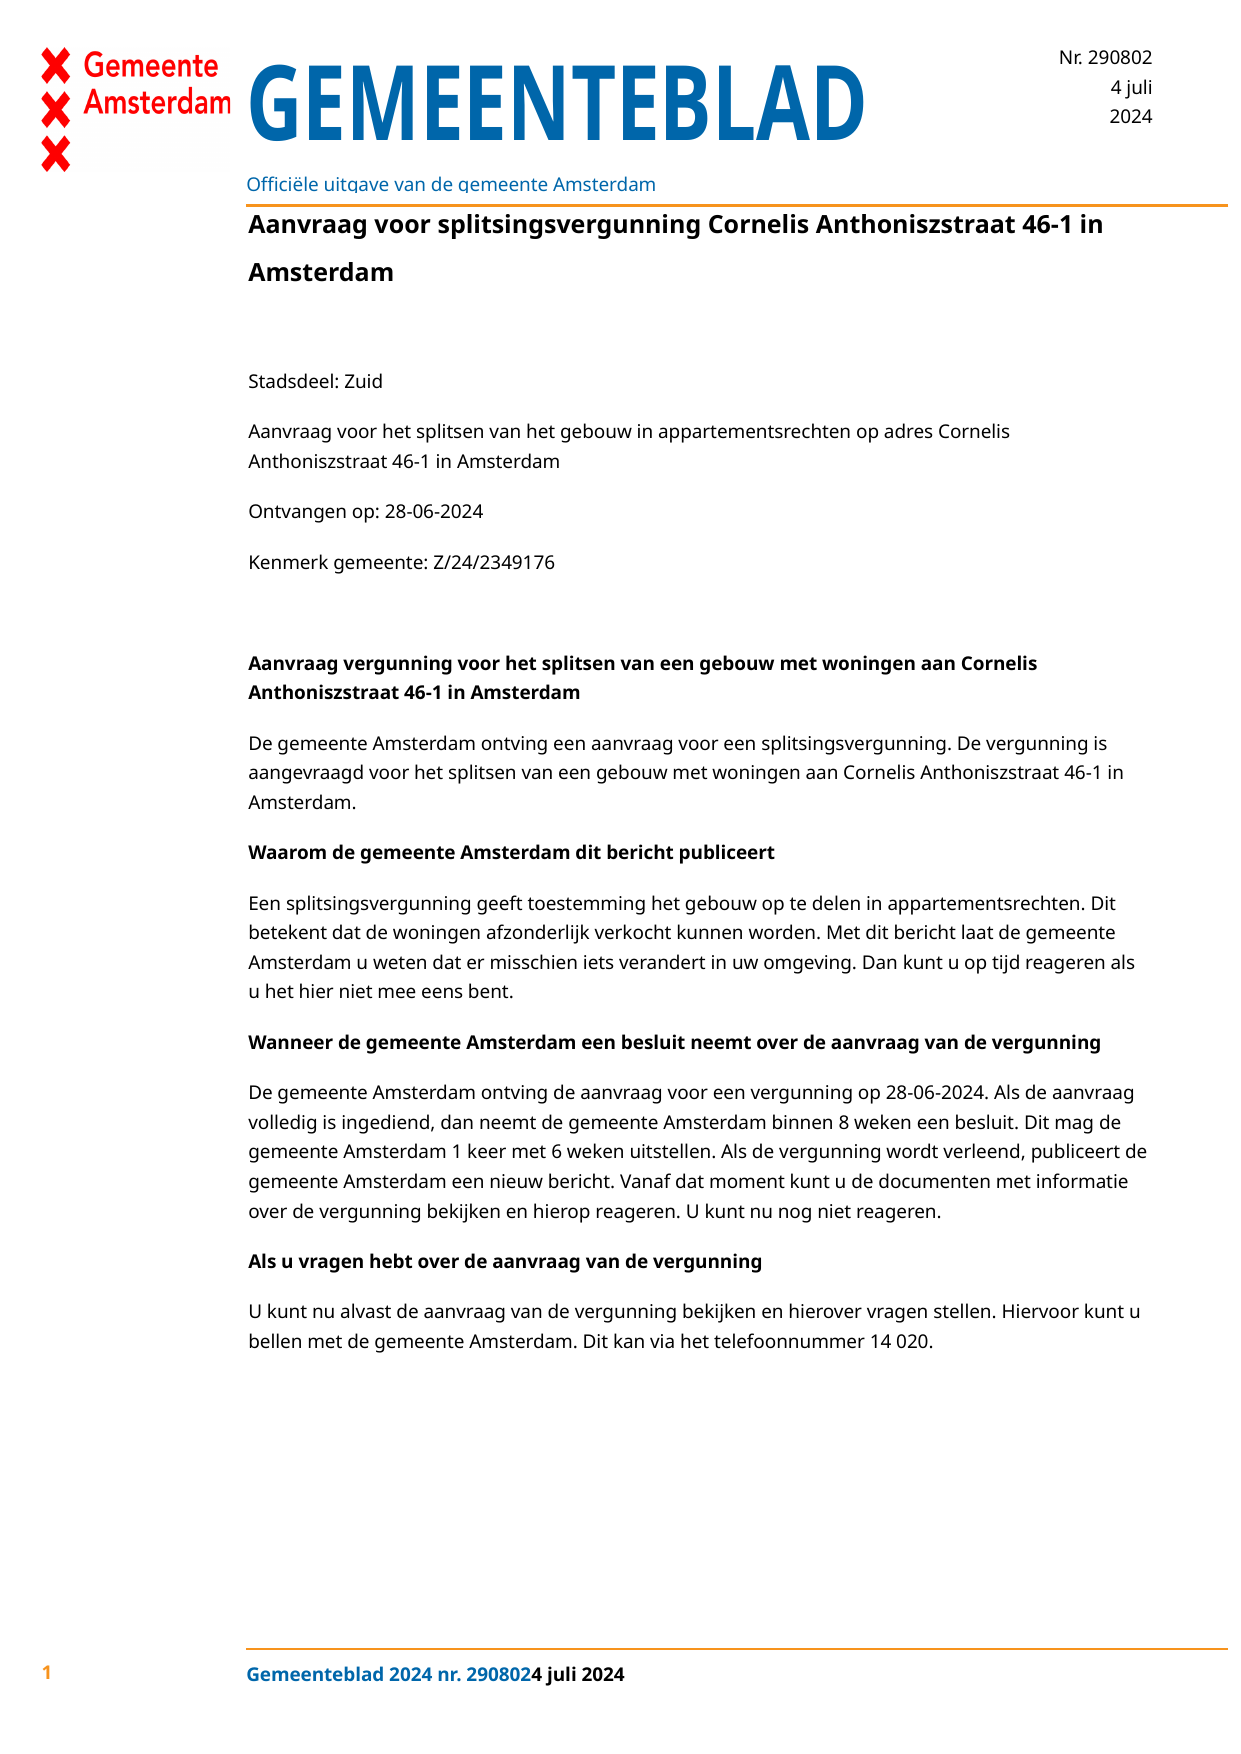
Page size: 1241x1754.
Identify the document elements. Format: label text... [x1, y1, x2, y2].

text Kenmerk gemeente: Z/24/2349176 [248, 549, 1152, 575]
text Ontvangen op: 28-06-2024 [248, 499, 1152, 524]
text Aanvraag voor splitsingsvergunning Cornelis Anthoniszstraat 46-1 in Amsterdam [248, 207, 1152, 288]
text Aanvraag voor het splitsen van het gebouw in appartementsrechten op adres Cornelis Anthoniszstraat 46-1 in Amsterdam [248, 419, 1152, 474]
text Aanvraag vergunning voor het splitsen van een gebouw met woningen aan Cornelis Anthoniszstraat 46-1 in Amsterdam [248, 650, 1152, 705]
text U kunt nu alvast de aanvraag van de vergunning bekijken en hierover vragen stellen. Hiervoor kunt u bellen met de gemeente Amsterdam. Dit kan via het telefoonnummer 14 020. [248, 1299, 1152, 1354]
text De gemeente Amsterdam ontving de aanvraag voor een vergunning op 28-06-2024. Als de aanvraag volledig is ingediend, dan neemt de gemeente Amsterdam binnen 8 weken een besluit. Dit mag de gemeente Amsterdam 1 keer met 6 weken uitstellen. Als de vergunning wordt verleend, publiceert de gemeente Amsterdam een nieuw bericht. Vanaf dat moment kunt u de documenten met informatie over de vergunning bekijken en hierop reageren. U kunt nu nog niet reageren. [248, 1079, 1152, 1224]
picture [41, 47, 231, 172]
text Wanneer de gemeente Amsterdam een besluit neemt over de aanvraag van de vergunning [248, 1029, 1152, 1055]
text Als u vragen hebt over de aanvraag van de vergunning [248, 1248, 1152, 1274]
text Stadsdeel: Zuid [248, 368, 1152, 394]
text Een splitsingsvergunning geeft toestemming het gebouw op te delen in appartementsrechten. Dit betekent dat de woningen afzonderlijk verkocht kunnen worden. Met dit bericht laat de gemeente Amsterdam u weten dat er misschien iets verandert in uw omgeving. Dan kunt u op tijd reageren als u het hier niet mee eens bent. [248, 890, 1152, 1004]
text Waarom de gemeente Amsterdam dit bericht publiceert [248, 839, 1152, 865]
text De gemeente Amsterdam ontving een aanvraag voor een splitsingsvergunning. De vergunning is aangevraagd voor het splitsen van een gebouw met woningen aan Cornelis Anthoniszstraat 46-1 in Amsterdam. [248, 730, 1152, 815]
